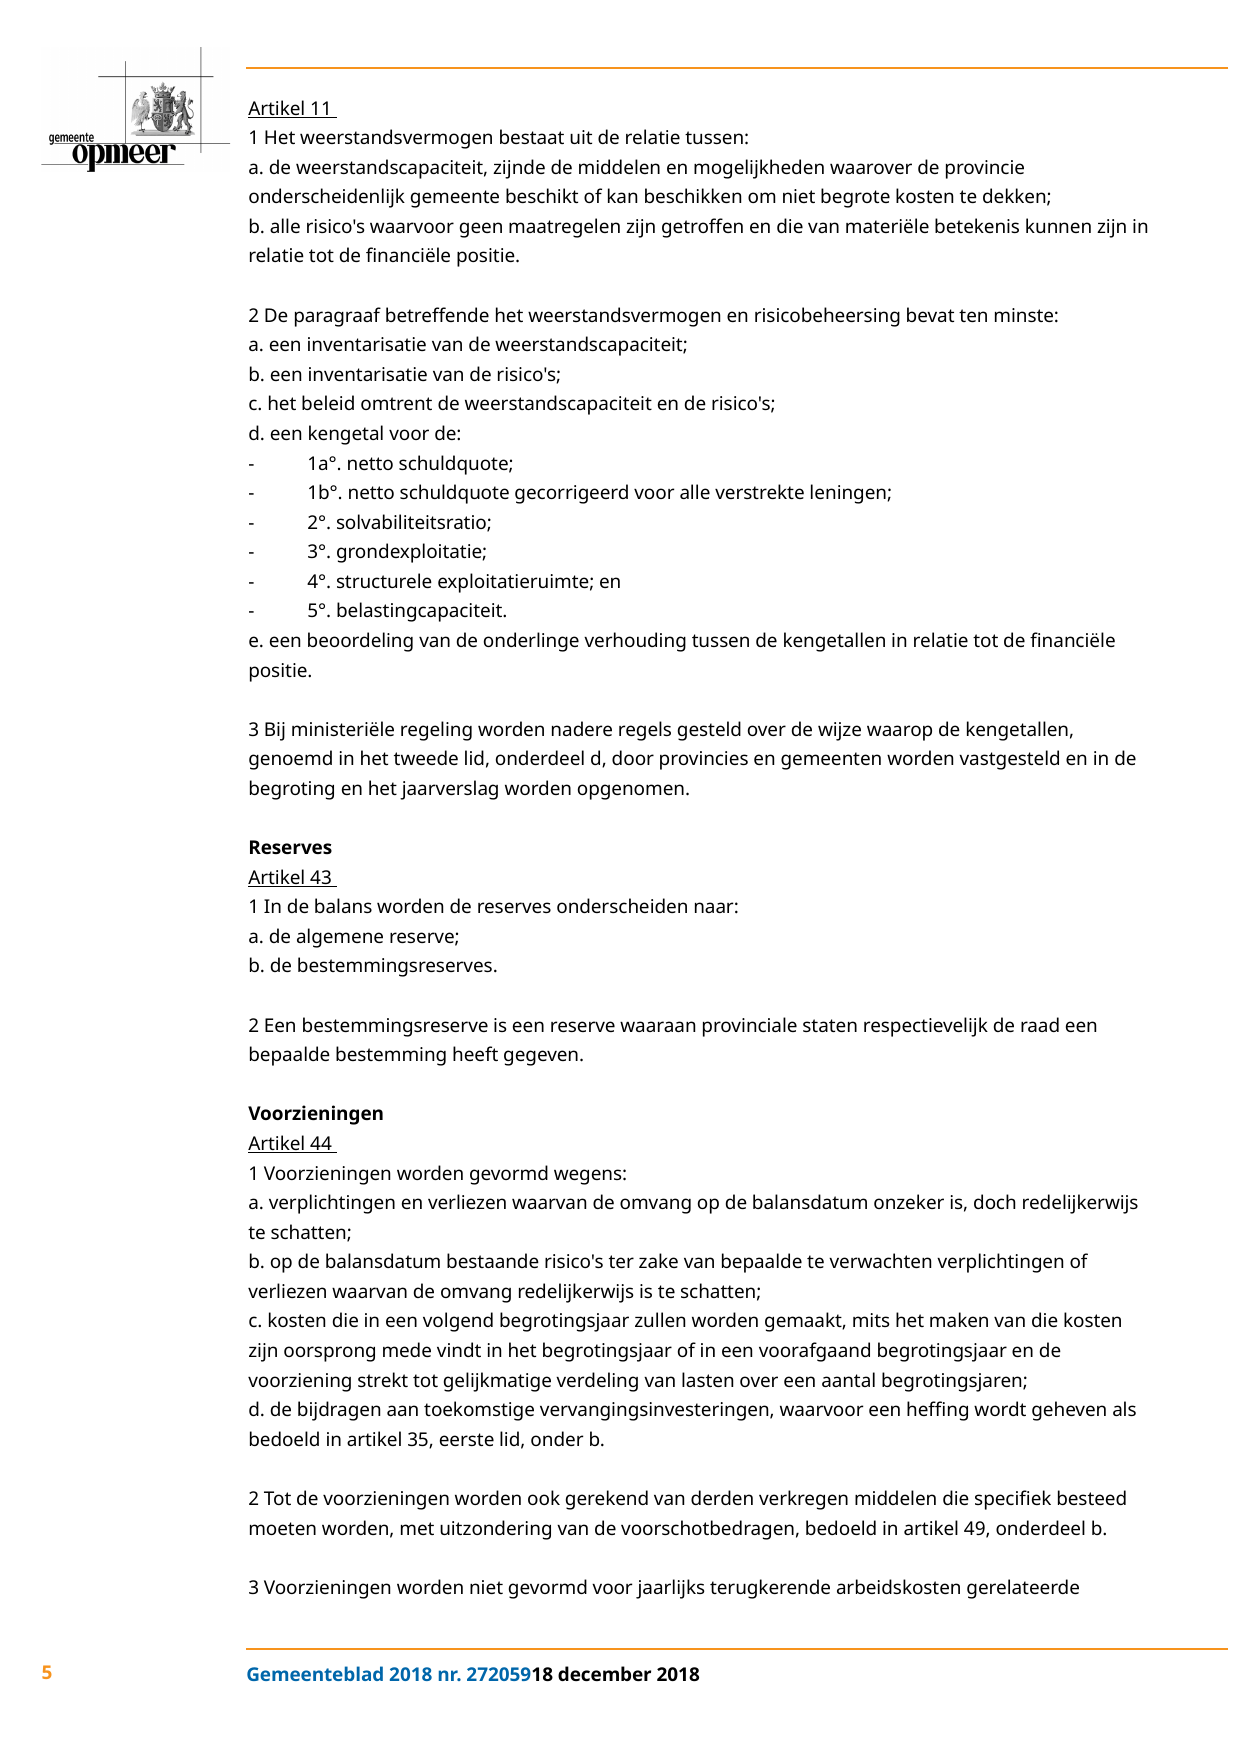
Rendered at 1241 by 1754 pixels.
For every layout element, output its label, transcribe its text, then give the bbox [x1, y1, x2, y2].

text a. een inventarisatie van de weerstandscapaciteit; [248, 331, 1152, 357]
text 2 Tot de voorzieningen worden ook gerekend van derden verkregen middelen die specifiek besteed moeten worden, met uitzondering van de voorschotbedragen, bedoeld in artikel 49, onderdeel b. [248, 1485, 1152, 1541]
text b. op de balansdatum bestaande risico's ter zake van bepaalde te verwachten verplichtingen of verliezen waarvan de omvang redelijkerwijs is te schatten; [248, 1248, 1152, 1304]
text b. een inventarisatie van de risico's; [248, 361, 1152, 387]
text Artikel 43 [248, 864, 1152, 890]
text d. een kengetal voor de: [248, 420, 1152, 446]
text a. de algemene reserve; [248, 923, 1152, 949]
text 1 In de balans worden de reserves onderscheiden naar: [248, 893, 1152, 919]
text 3 Bij ministeriële regeling worden nadere regels gesteld over de wijze waarop de kengetallen, genoemd in het tweede lid, onderdeel d, door provincies en gemeenten worden vastgesteld en in de begroting en het jaarverslag worden opgenomen. [248, 716, 1152, 801]
text Artikel 44 [248, 1130, 1152, 1156]
text 1 Voorzieningen worden gevormd wegens: [248, 1160, 1152, 1186]
list 1b°. netto schuldquote gecorrigeerd voor alle verstrekte leningen; [248, 479, 1152, 505]
text a. de weerstandscapaciteit, zijnde de middelen en mogelijkheden waarover de provincie onderscheidenlijk gemeente beschikt of kan beschikken om niet begrote kosten te dekken; [248, 154, 1152, 209]
list 5°. belastingcapaciteit. [248, 598, 1152, 623]
text e. een beoordeling van de onderlinge verhouding tussen de kengetallen in relatie tot de financiële positie. [248, 627, 1152, 683]
text b. alle risico's waarvoor geen maatregelen zijn getroffen en die van materiële betekenis kunnen zijn in relatie tot de financiële positie. [248, 213, 1152, 268]
text Artikel 11 [248, 95, 1152, 121]
text 3 Voorzieningen worden niet gevormd voor jaarlijks terugkerende arbeidskosten gerelateerde [248, 1574, 1152, 1600]
text c. het beleid omtrent de weerstandscapaciteit en de risico's; [248, 391, 1152, 416]
text a. verplichtingen en verliezen waarvan de omvang op de balansdatum onzeker is, doch redelijkerwijs te schatten; [248, 1189, 1152, 1245]
text 2 De paragraaf betreffende het weerstandsvermogen en risicobeheersing bevat ten minste: [248, 302, 1152, 328]
text d. de bijdragen aan toekomstige vervangingsinvesteringen, waarvoor een heffing wordt geheven als bedoeld in artikel 35, eerste lid, onder b. [248, 1396, 1152, 1452]
text Reserves [248, 834, 1152, 860]
list 4°. structurele exploitatieruimte; en [248, 568, 1152, 594]
list 3°. grondexploitatie; [248, 538, 1152, 564]
text b. de bestemmingsreserves. [248, 953, 1152, 978]
text c. kosten die in een volgend begrotingsjaar zullen worden gemaakt, mits het maken van die kosten zijn oorsprong mede vindt in het begrotingsjaar of in een voorafgaand begrotingsjaar en de voorziening strekt tot gelijkmatige verdeling van lasten over een aantal begrotingsjaren; [248, 1308, 1152, 1393]
picture [41, 47, 231, 172]
text 2 Een bestemmingsreserve is een reserve waaraan provinciale staten respectievelijk de raad een bepaalde bestemming heeft gegeven. [248, 1012, 1152, 1067]
text Voorzieningen [248, 1101, 1152, 1126]
list 2°. solvabiliteitsratio; [248, 509, 1152, 535]
text 1 Het weerstandsvermogen bestaat uit de relatie tussen: [248, 124, 1152, 150]
list 1a°. netto schuldquote; [248, 450, 1152, 476]
